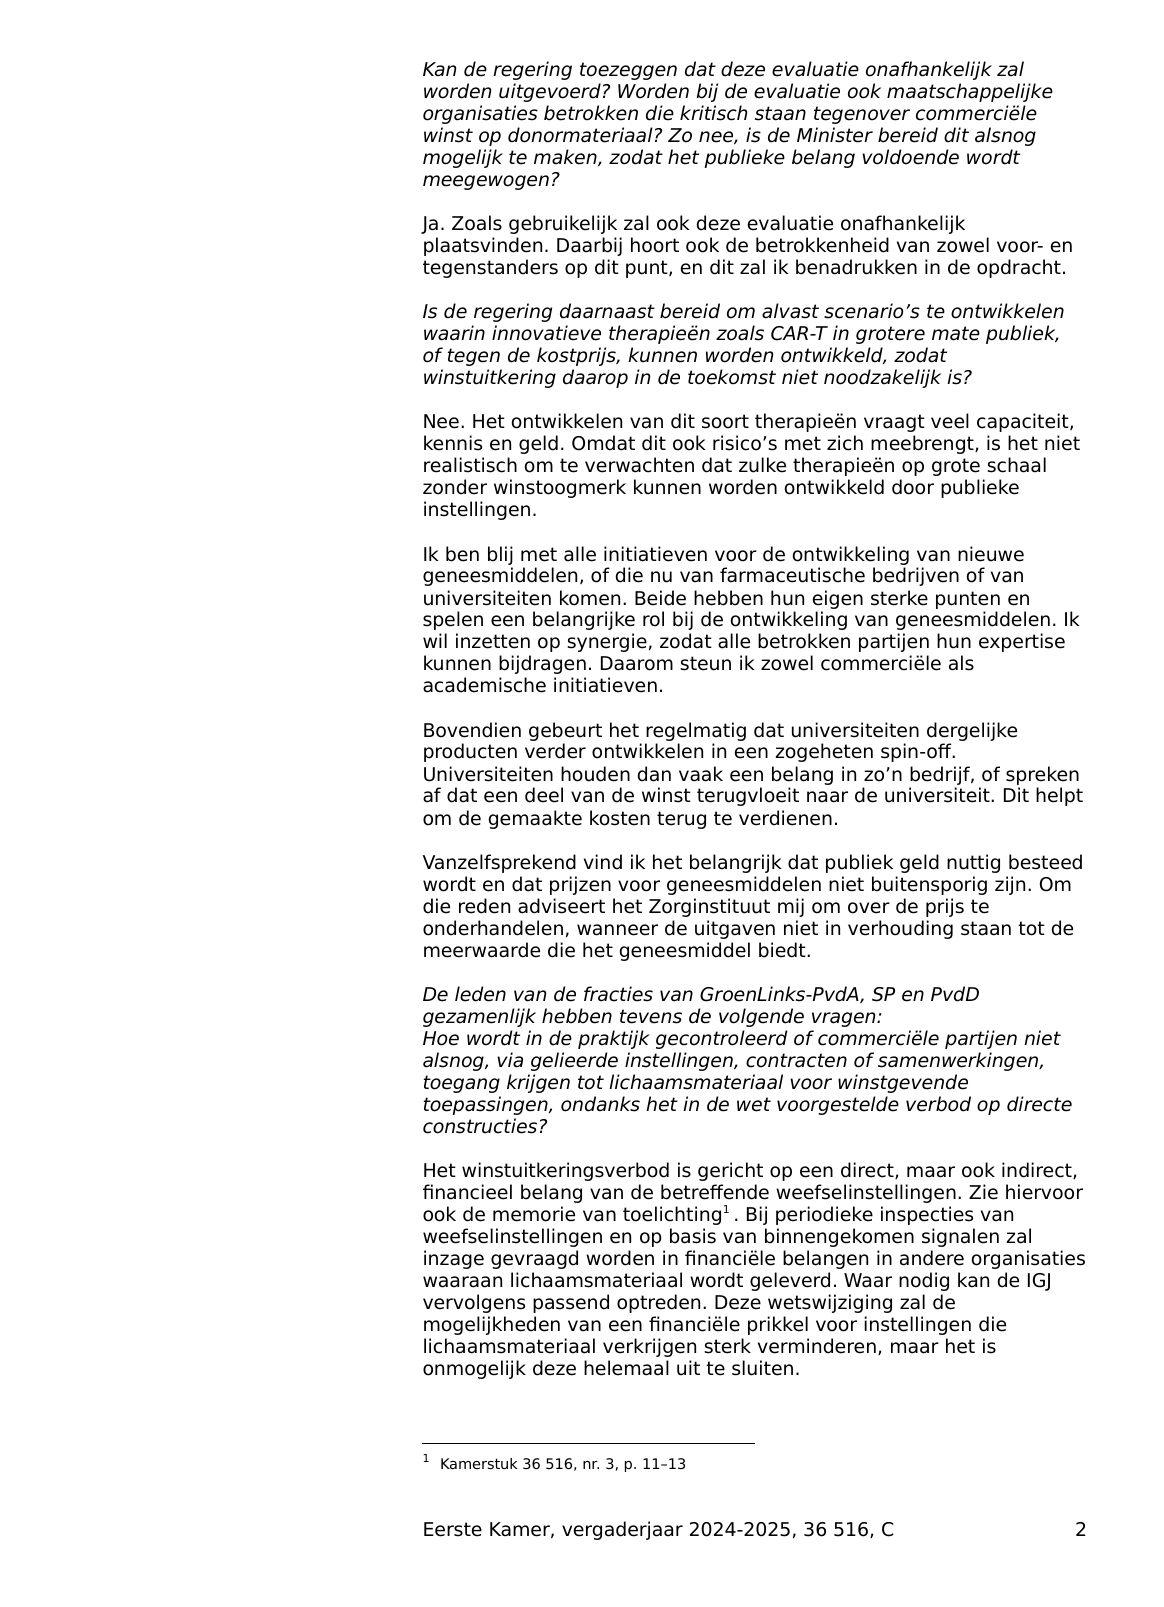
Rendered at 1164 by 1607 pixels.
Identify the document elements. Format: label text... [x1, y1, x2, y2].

text Is de regering daarnaast bereid om alvast scenario’s te ontwikkelen waarin innovatieve therapieën zoals CAR-T in grotere mate publiek, of tegen de kostprijs, kunnen worden ontwikkeld, zodat winstuitkering daarop in de toekomst niet noodzakelijk is? [422, 301, 1087, 389]
text Bovendien gebeurt het regelmatig dat universiteiten dergelijke producten verder ontwikkelen in een zogeheten spin-off. Universiteiten houden dan vaak een belang in zo’n bedrijf, of spreken af dat een deel van de winst terugvloeit naar de universiteit. Dit helpt om de gemaakte kosten terug te verdienen. [422, 719, 1087, 829]
text Kamerstuk 36 516, nr. 3, p. 11–13 [422, 1452, 1087, 1474]
text Het winstuitkeringsverbod is gericht op een direct, maar ook indirect, financieel belang van de betreffende weefselinstellingen. Zie hiervoor ook de memorie van toelichting. Bij periodieke inspecties van weefselinstellingen en op basis van binnengekomen signalen zal inzage gevraagd worden in financiële belangen in andere organisaties waaraan lichaamsmateriaal wordt geleverd. Waar nodig kan de IGJ vervolgens passend optreden. Deze wetswijziging zal de mogelijkheden van een financiële prikkel voor instellingen die lichaamsmateriaal verkrijgen sterk verminderen, maar het is onmogelijk deze helemaal uit te sluiten. [422, 1160, 1087, 1379]
text De leden van de fracties van GroenLinks-PvdA, SP en PvdD gezamenlijk hebben tevens de volgende vragen: [422, 984, 1087, 1028]
text Kan de regering toezeggen dat deze evaluatie onafhankelijk zal worden uitgevoerd? Worden bij de evaluatie ook maatschappelijke organisaties betrokken die kritisch staan tegenover commerciële winst op donormateriaal? Zo nee, is de Minister bereid dit alsnog mogelijk te maken, zodat het publieke belang voldoende wordt meegewogen? [422, 59, 1087, 191]
text Vanzelfsprekend vind ik het belangrijk dat publiek geld nuttig besteed wordt en dat prijzen voor geneesmiddelen niet buitensporig zijn. Om die reden adviseert het Zorginstituut mij om over de prijs te onderhandelen, wanneer de uitgaven niet in verhouding staan tot de meerwaarde die het geneesmiddel biedt. [422, 852, 1087, 961]
text Nee. Het ontwikkelen van dit soort therapieën vraagt veel capaciteit, kennis en geld. Omdat dit ook risico’s met zich meebrengt, is het niet realistisch om te verwachten dat zulke therapieën op grote schaal zonder winstoogmerk kunnen worden ontwikkeld door publieke instellingen. [422, 411, 1087, 521]
text Ik ben blij met alle initiatieven voor de ontwikkeling van nieuwe geneesmiddelen, of die nu van farmaceutische bedrijven of van universiteiten komen. Beide hebben hun eigen sterke punten en spelen een belangrijke rol bij de ontwikkeling van geneesmiddelen. Ik wil inzetten op synergie, zodat alle betrokken partijen hun expertise kunnen bijdragen. Daarom steun ik zowel commerciële als academische initiatieven. [422, 543, 1087, 697]
text Ja. Zoals gebruikelijk zal ook deze evaluatie onafhankelijk plaatsvinden. Daarbij hoort ook de betrokkenheid van zowel voor- en tegenstanders op dit punt, en dit zal ik benadrukken in de opdracht. [422, 213, 1087, 279]
text Hoe wordt in de praktijk gecontroleerd of commerciële partijen niet alsnog, via gelieerde instellingen, contracten of samenwerkingen, toegang krijgen tot lichaamsmateriaal voor winstgevende toepassingen, ondanks het in de wet voorgestelde verbod op directe constructies? [422, 1028, 1087, 1137]
